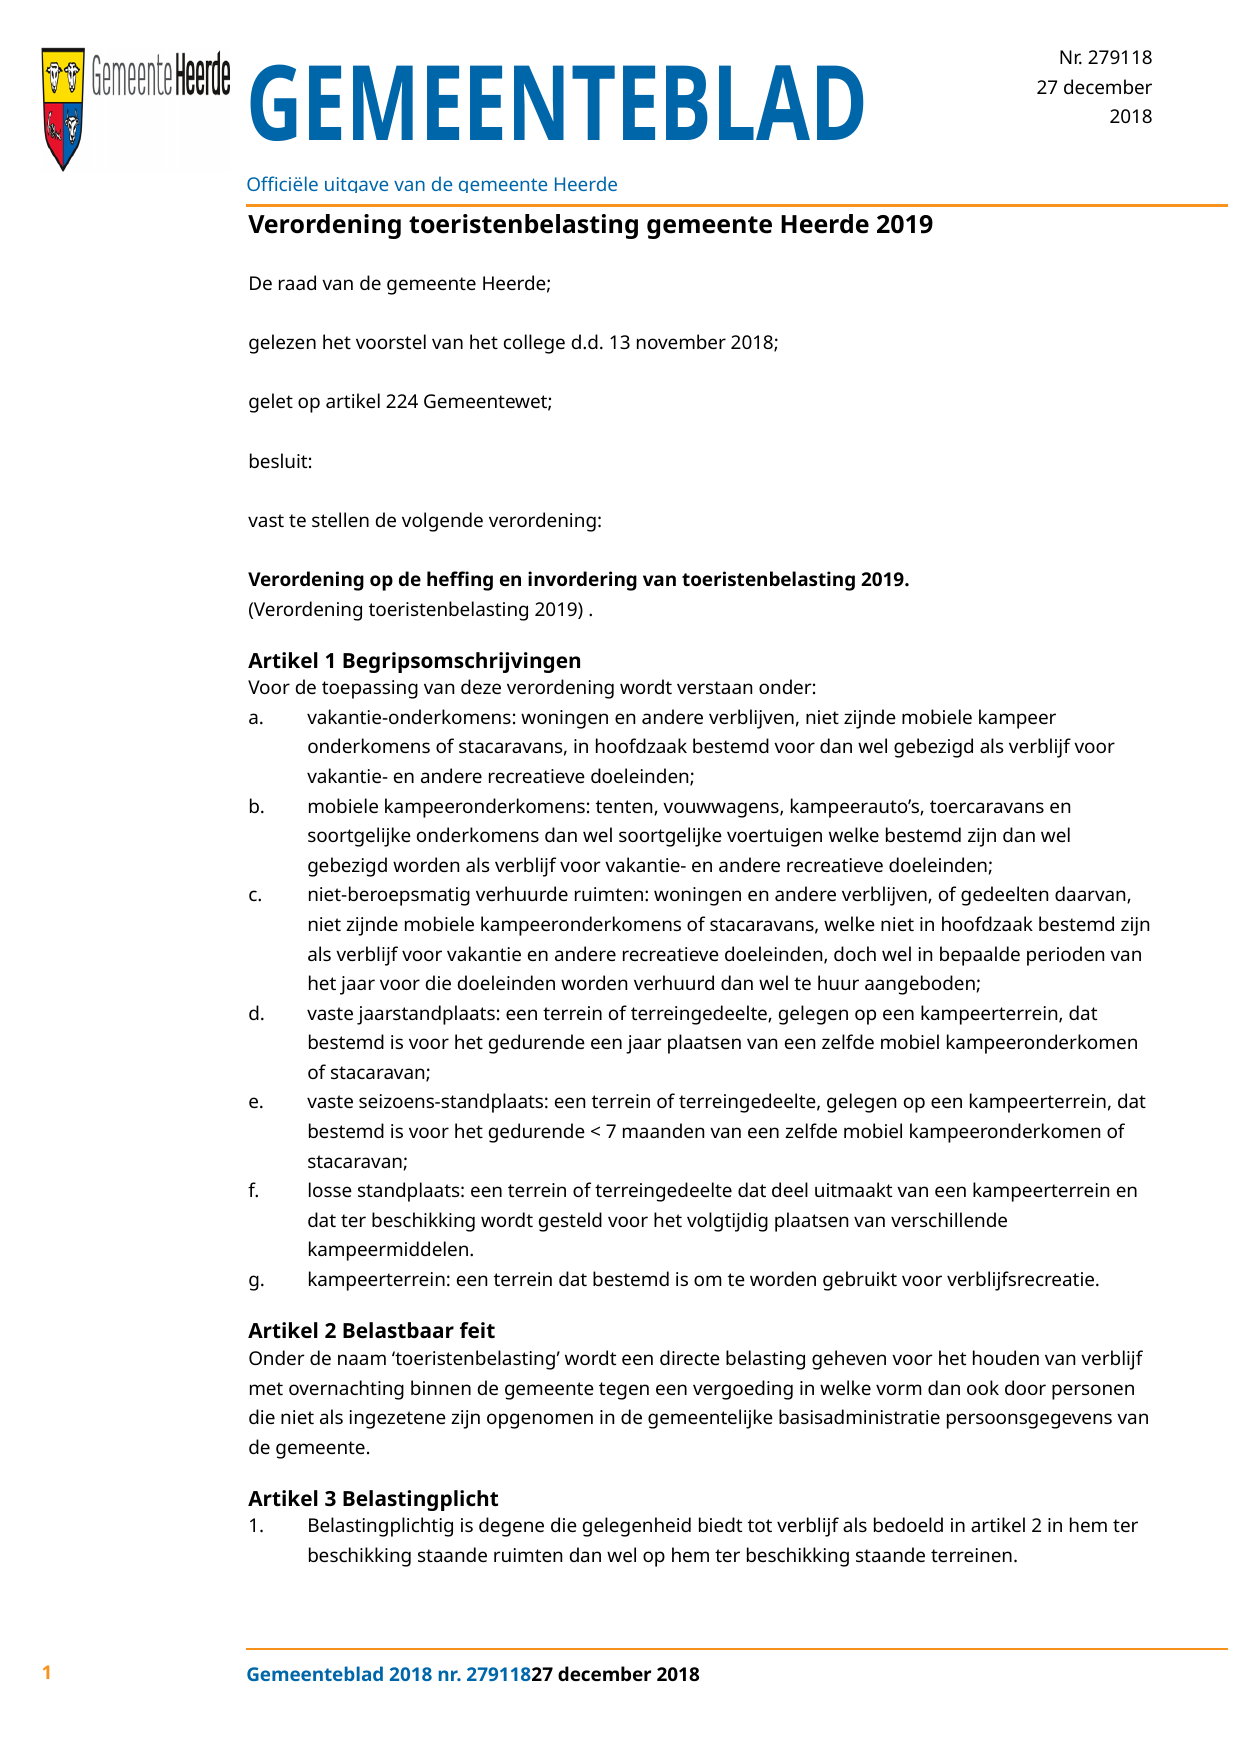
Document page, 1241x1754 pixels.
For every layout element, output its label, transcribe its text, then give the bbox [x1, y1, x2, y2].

list niet-beroepsmatig verhuurde ruimten: woningen en andere verblijven, of gedeelten daarvan, niet zijnde mobiele kampeeronderkomens of stacaravans, welke niet in hoofdzaak bestemd zijn als verblijf voor vakantie en andere recreatieve doeleinden, doch wel in bepaalde perioden van het jaar voor die doeleinden worden verhuurd dan wel te huur aangeboden; [248, 882, 1152, 996]
text vast te stellen de volgende verordening: [248, 507, 1152, 533]
text Artikel 1 Begripsomschrijvingen [248, 646, 1152, 674]
list mobiele kampeeronderkomens: tenten, vouwwagens, kampeerauto’s, toercaravans en soortgelijke onderkomens dan wel soortgelijke voertuigen welke bestemd zijn dan wel gebezigd worden als verblijf voor vakantie- en andere recreatieve doeleinden; [248, 793, 1152, 878]
text Voor de toepassing van deze verordening wordt verstaan onder: [248, 674, 1152, 700]
text Onder de naam ‘toeristenbelasting’ wordt een directe belasting geheven voor het houden van verblijf met overnachting binnen de gemeente tegen een vergoeding in welke vorm dan ook door personen die niet als ingezetene zijn opgenomen in de gemeentelijke basisadministratie persoonsgegevens van de gemeente. [248, 1345, 1152, 1459]
picture [41, 47, 231, 172]
list Belastingplichtig is degene die gelegenheid biedt tot verblijf als bedoeld in artikel 2 in hem ter beschikking staande ruimten dan wel op hem ter beschikking staande terreinen. [248, 1513, 1152, 1568]
text Verordening op de heffing en invordering van toeristenbelasting 2019. [248, 566, 1152, 592]
list vaste seizoens-standplaats: een terrein of terreingedeelte, gelegen op een kampeerterrein, dat bestemd is voor het gedurende < 7 maanden van een zelfde mobiel kampeeronderkomen of stacaravan; [248, 1089, 1152, 1174]
list vaste jaarstandplaats: een terrein of terreingedeelte, gelegen op een kampeerterrein, dat bestemd is voor het gedurende een jaar plaatsen van een zelfde mobiel kampeeronderkomen of stacaravan; [248, 1000, 1152, 1085]
list kampeerterrein: een terrein dat bestemd is om te worden gebruikt voor verblijfsrecreatie. [248, 1266, 1152, 1292]
text Artikel 2 Belastbaar feit [248, 1317, 1152, 1345]
text Verordening toeristenbelasting gemeente Heerde 2019 [248, 207, 1152, 241]
text gelet op artikel 224 Gemeentewet; [248, 389, 1152, 414]
text De raad van de gemeente Heerde; [248, 270, 1152, 296]
text (Verordening toeristenbelasting 2019) . [248, 596, 1152, 621]
text Artikel 3 Belastingplicht [248, 1484, 1152, 1513]
text besluit: [248, 448, 1152, 473]
list vakantie-onderkomens: woningen en andere verblijven, niet zijnde mobiele kampeer onderkomens of stacaravans, in hoofdzaak bestemd voor dan wel gebezigd als verblijf voor vakantie- en andere recreatieve doeleinden; [248, 704, 1152, 789]
text gelezen het voorstel van het college d.d. 13 november 2018; [248, 329, 1152, 355]
list losse standplaats: een terrein of terreingedeelte dat deel uitmaakt van een kampeerterrein en dat ter beschikking wordt gesteld voor het volgtijdig plaatsen van verschillende kampeermiddelen. [248, 1177, 1152, 1262]
